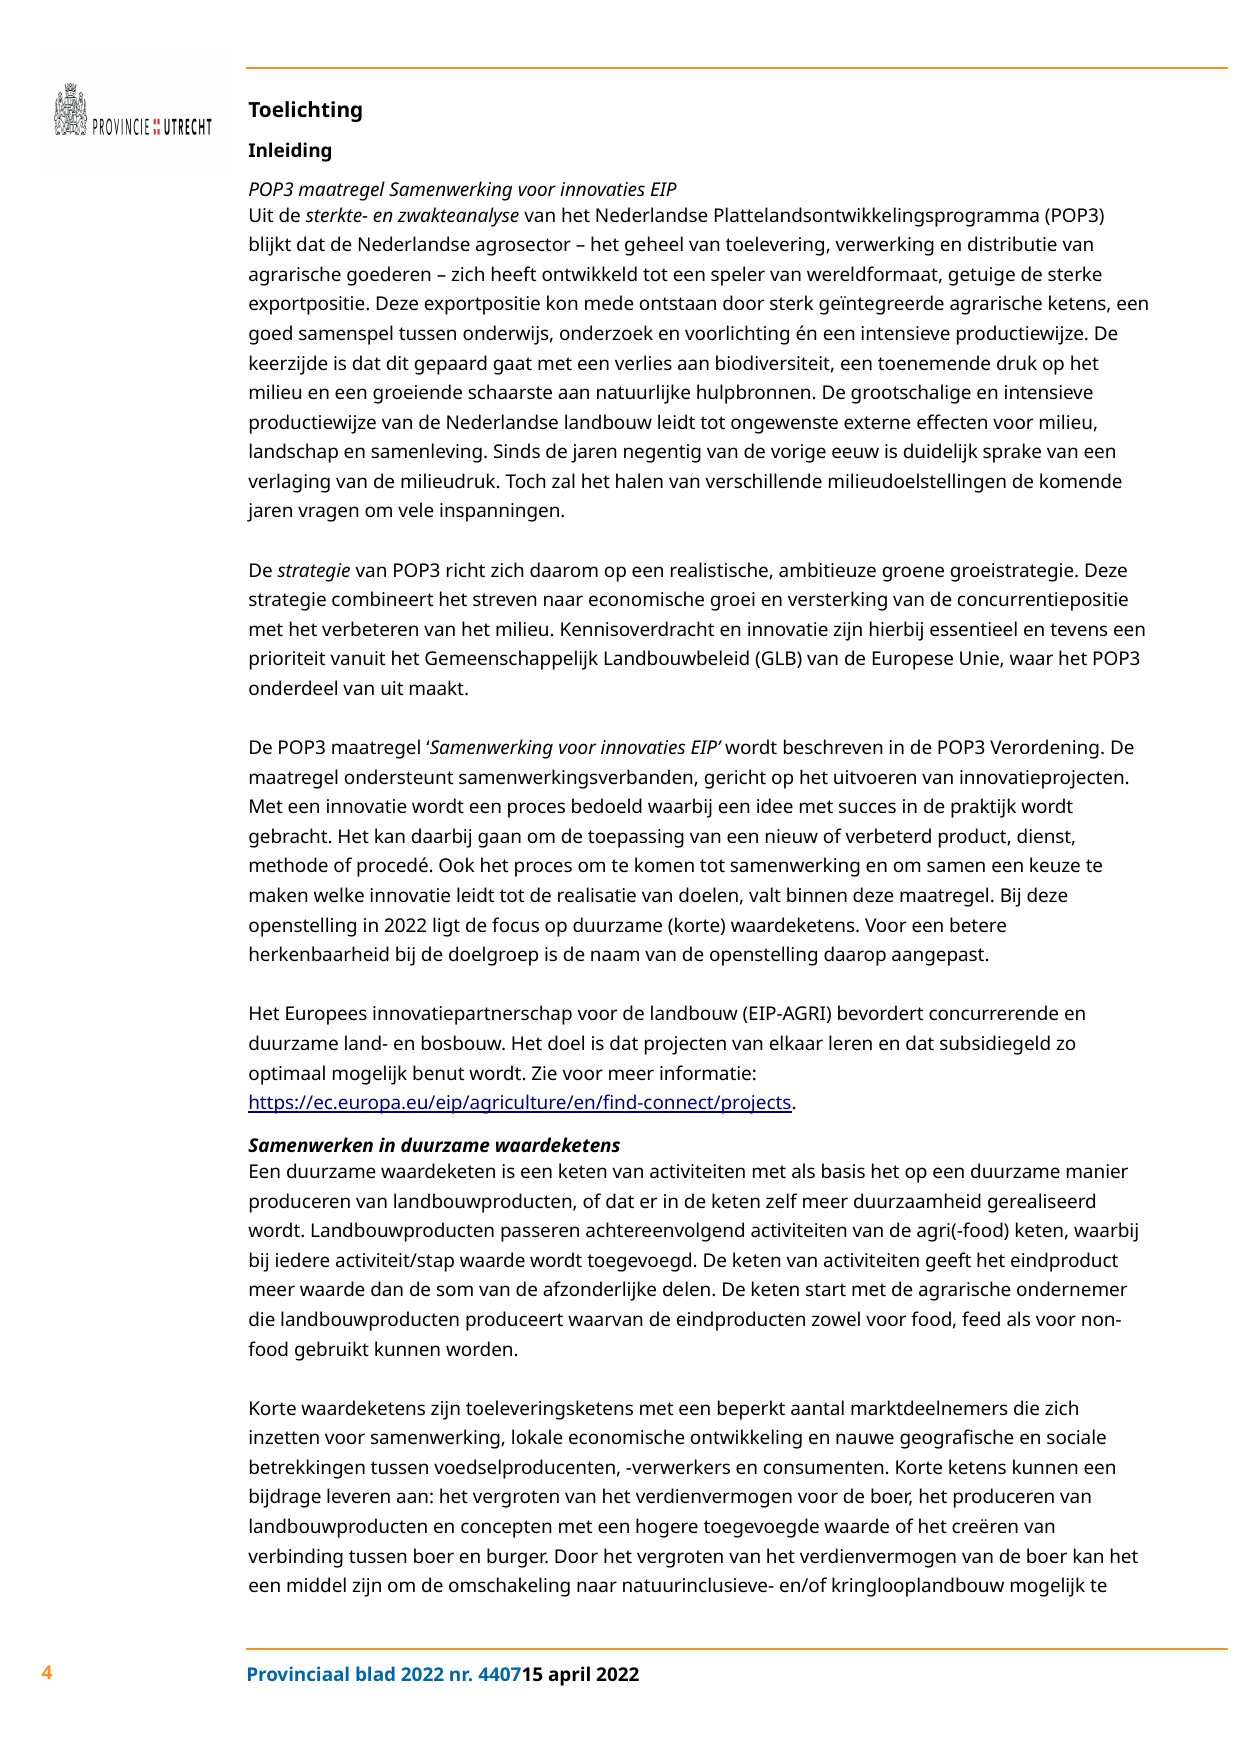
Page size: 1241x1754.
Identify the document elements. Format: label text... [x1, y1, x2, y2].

text Het Europees innovatiepartnerschap voor de landbouw (EIP-AGRI) bevordert concurrerende en duurzame land- en bosbouw. Het doel is dat projecten van elkaar leren en dat subsidiegeld zo optimaal mogelijk benut wordt. Zie voor meer informatie: https://ec.europa.eu/eip/agriculture/en/find-connect/projects. [248, 1001, 1152, 1115]
text Korte waardeketens zijn toeleveringsketens met een beperkt aantal marktdeelnemers die zich inzetten voor samenwerking, lokale economische ontwikkeling en nauwe geografische en sociale betrekkingen tussen voedselproducenten, -verwerkers en consumenten. Korte ketens kunnen een bijdrage leveren aan: het vergroten van het verdienvermogen voor de boer, het produceren van landbouwproducten en concepten met een hogere toegevoegde waarde of het creëren van verbinding tussen boer en burger. Door het vergroten van het verdienvermogen van de boer kan het een middel zijn om de omschakeling naar natuurinclusieve- en/of kringlooplandbouw mogelijk te [248, 1395, 1152, 1598]
text Samenwerken in duurzame waardeketens [248, 1132, 1152, 1158]
text Inleiding [248, 137, 1152, 163]
text POP3 maatregel Samenwerking voor innovaties EIP [248, 176, 1152, 202]
text Uit de sterkte- en zwakteanalyse van het Nederlandse Plattelandsontwikkelingsprogramma (POP3) blijkt dat de Nederlandse agrosector – het geheel van toelevering, verwerking en distributie van agrarische goederen – zich heeft ontwikkeld tot een speler van wereldformaat, getuige de sterke exportpositie. Deze exportpositie kon mede ontstaan door sterk geïntegreerde agrarische ketens, een goed samenspel tussen onderwijs, onderzoek en voorlichting én een intensieve productiewijze. De keerzijde is dat dit gepaard gaat met een verlies aan biodiversiteit, een toenemende druk op het milieu en een groeiende schaarste aan natuurlijke hulpbronnen. De grootschalige en intensieve productiewijze van de Nederlandse landbouw leidt tot ongewenste externe effecten voor milieu, landschap en samenleving. Sinds de jaren negentig van de vorige eeuw is duidelijk sprake van een verlaging van de milieudruk. Toch zal het halen van verschillende milieudoelstellingen de komende jaren vragen om vele inspanningen. [248, 202, 1152, 523]
text Toelichting [248, 95, 1152, 123]
text De POP3 maatregel ‘Samenwerking voor innovaties EIP’ wordt beschreven in de POP3 Verordening. De maatregel ondersteunt samenwerkingsverbanden, gericht op het uitvoeren van innovatieprojecten. Met een innovatie wordt een proces bedoeld waarbij een idee met succes in de praktijk wordt gebracht. Het kan daarbij gaan om de toepassing van een nieuw of verbeterd product, dienst, methode of procedé. Ook het proces om te komen tot samenwerking en om samen een keuze te maken welke innovatie leidt tot de realisatie van doelen, valt binnen deze maatregel. Bij deze openstelling in 2022 ligt de focus op duurzame (korte) waardeketens. Voor een betere herkenbaarheid bij de doelgroep is de naam van de openstelling daarop aangepast. [248, 734, 1152, 967]
text Een duurzame waardeketen is een keten van activiteiten met als basis het op een duurzame manier produceren van landbouwproducten, of dat er in de keten zelf meer duurzaamheid gerealiseerd wordt. Landbouwproducten passeren achtereenvolgend activiteiten van de agri(-food) keten, waarbij bij iedere activiteit/stap waarde wordt toegevoegd. De keten van activiteiten geeft het eindproduct meer waarde dan de som van de afzonderlijke delen. De keten start met de agrarische ondernemer die landbouwproducten produceert waarvan de eindproducten zowel voor food, feed als voor non-food gebruikt kunnen worden. [248, 1158, 1152, 1361]
picture [41, 47, 231, 172]
text De strategie van POP3 richt zich daarom op een realistische, ambitieuze groene groeistrategie. Deze strategie combineert het streven naar economische groei en versterking van de concurrentiepositie met het verbeteren van het milieu. Kennisoverdracht en innovatie zijn hierbij essentieel en tevens een prioriteit vanuit het Gemeenschappelijk Landbouwbeleid (GLB) van de Europese Unie, waar het POP3 onderdeel van uit maakt. [248, 557, 1152, 701]
